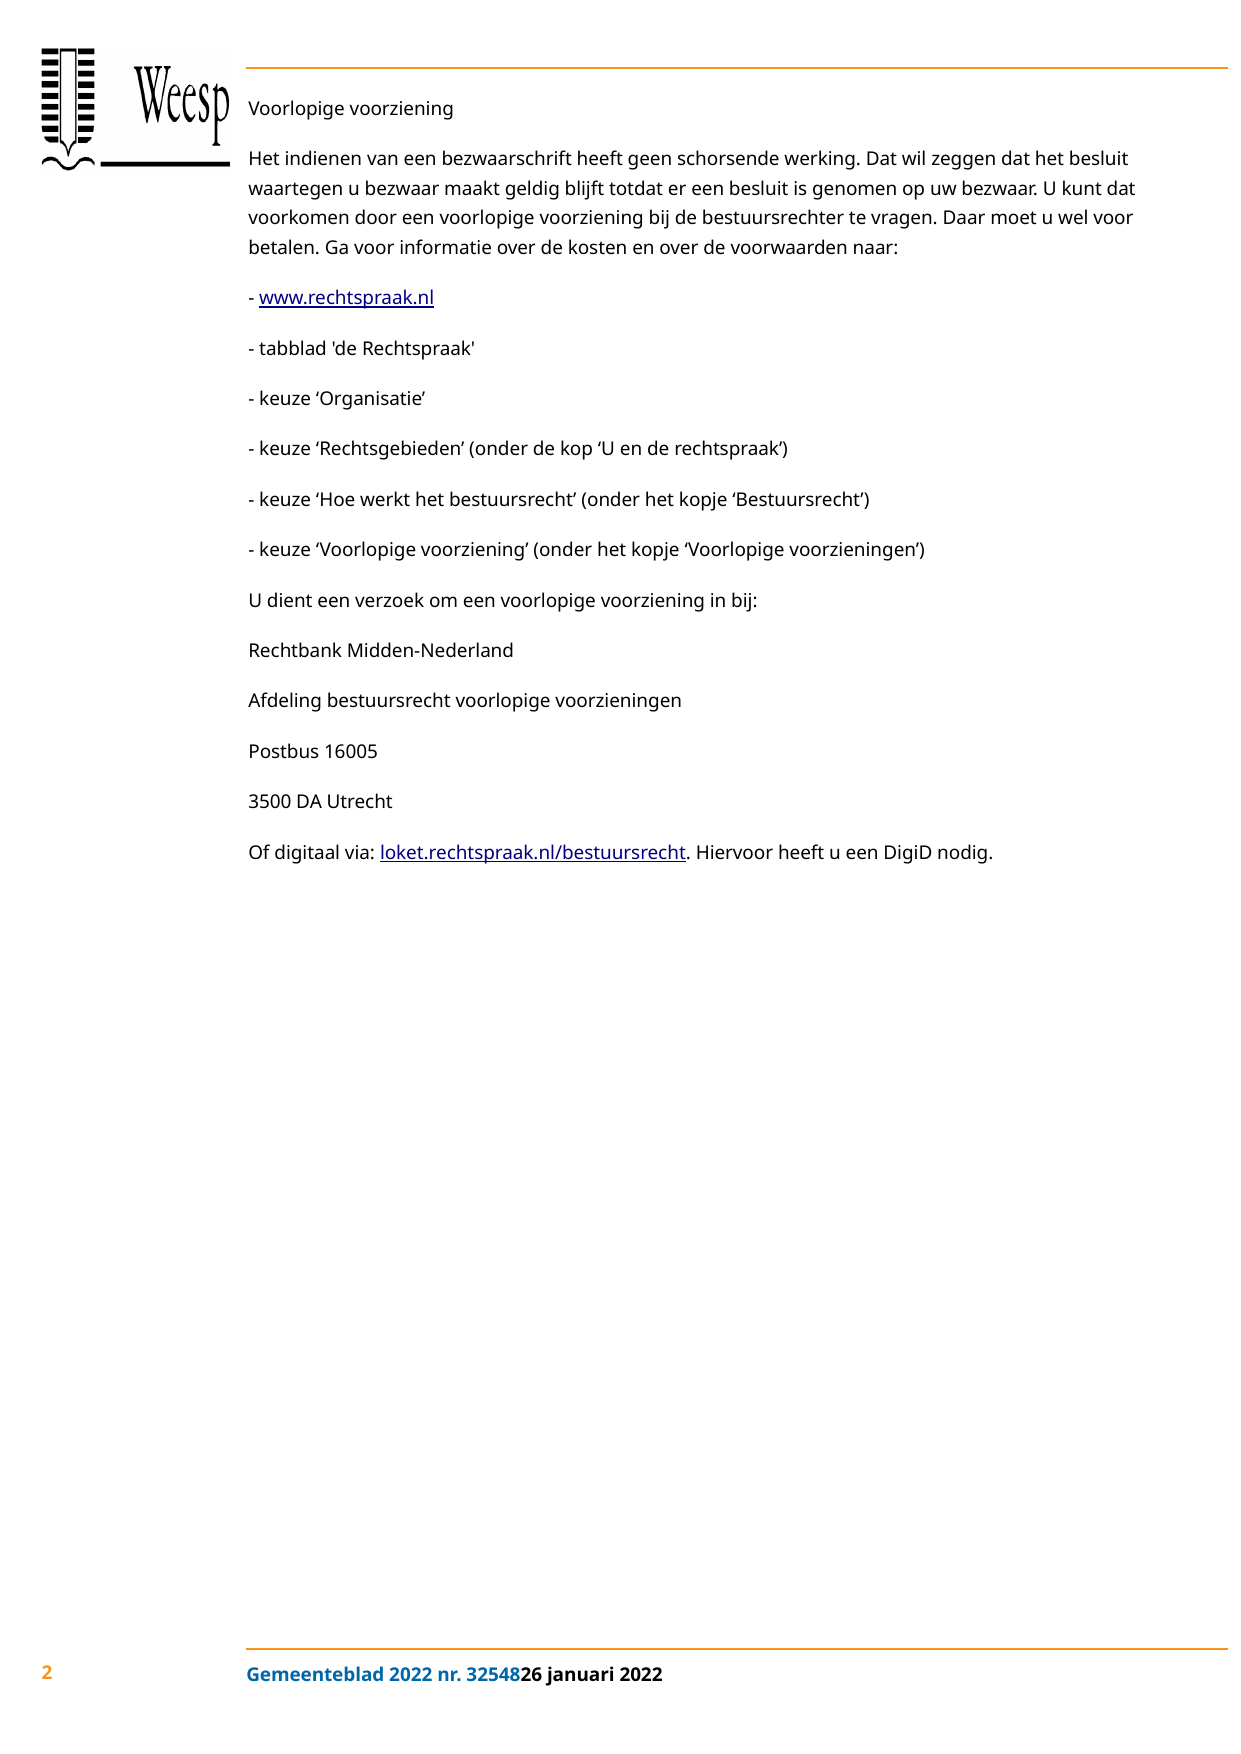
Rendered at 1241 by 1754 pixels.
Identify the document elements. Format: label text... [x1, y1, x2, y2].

text 3500 DA Utrecht [248, 788, 1152, 814]
picture [41, 47, 231, 172]
text - tabblad 'de Rechtspraak' [248, 335, 1152, 361]
text Afdeling bestuursrecht voorlopige voorzieningen [248, 688, 1152, 713]
text - keuze ‘Rechtsgebieden’ (onder de kop ‘U en de rechtspraak’) [248, 436, 1152, 461]
text Het indienen van een bezwaarschrift heeft geen schorsende werking. Dat wil zeggen dat het besluit waartegen u bezwaar maakt geldig blijft totdat er een besluit is genomen op uw bezwaar. U kunt dat voorkomen door een voorlopige voorziening bij de bestuursrechter te vragen. Daar moet u wel voor betalen. Ga voor informatie over de kosten en over de voorwaarden naar: [248, 145, 1152, 260]
text Voorlopige voorziening [248, 95, 1152, 121]
text Rechtbank Midden-Nederland [248, 637, 1152, 663]
text - keuze ‘Organisatie’ [248, 385, 1152, 411]
text U dient een verzoek om een voorlopige voorziening in bij: [248, 587, 1152, 613]
text - keuze ‘Hoe werkt het bestuursrecht’ (onder het kopje ‘Bestuursrecht’) [248, 486, 1152, 512]
text Of digitaal via: loket.rechtspraak.nl/bestuursrecht. Hiervoor heeft u een DigiD nodig. [248, 839, 1152, 865]
text - www.rechtspraak.nl [248, 284, 1152, 310]
text - keuze ‘Voorlopige voorziening’ (onder het kopje ‘Voorlopige voorzieningen’) [248, 536, 1152, 562]
text Postbus 16005 [248, 738, 1152, 764]
